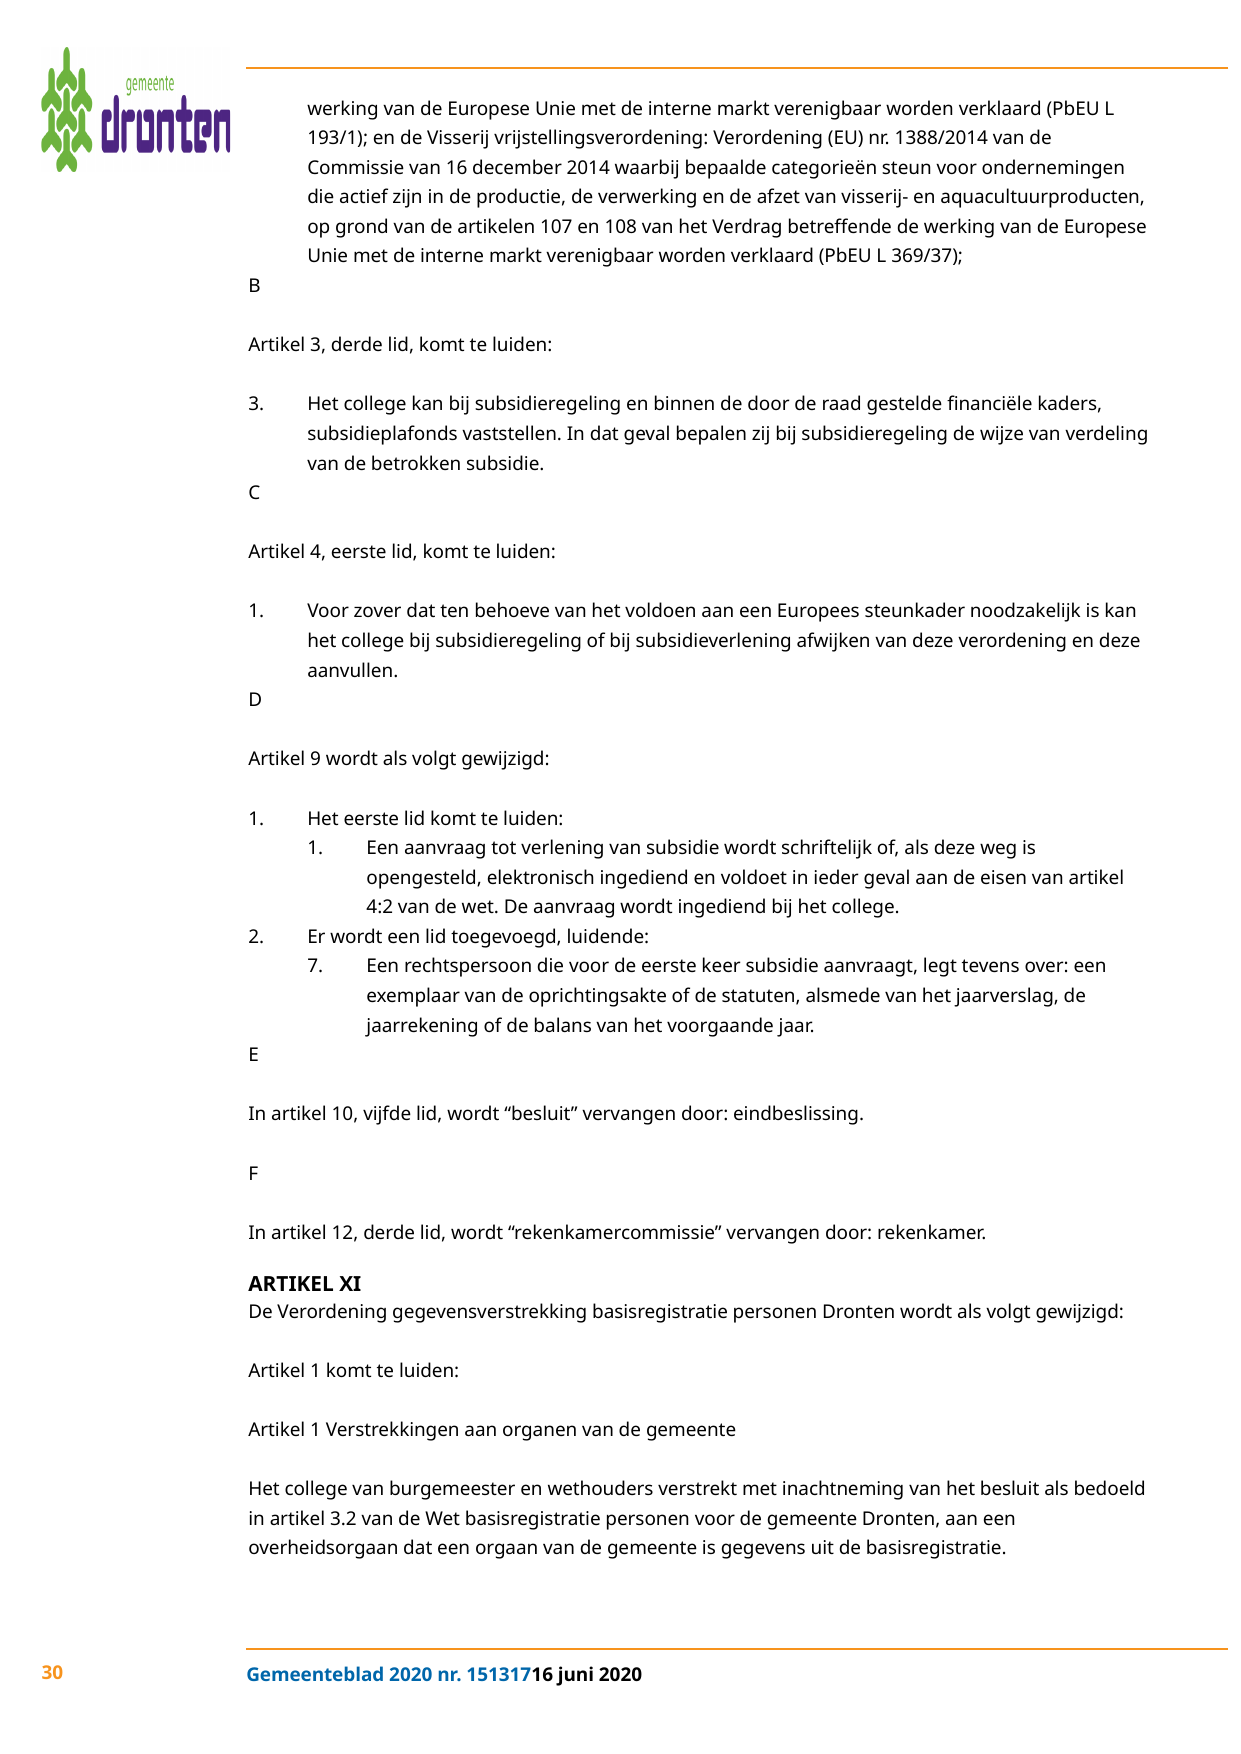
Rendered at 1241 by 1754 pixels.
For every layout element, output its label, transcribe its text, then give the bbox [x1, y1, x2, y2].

text Artikel 1 komt te luiden: [248, 1357, 1152, 1383]
text Het college van burgemeester en wethouders verstrekt met inachtneming van het besluit als bedoeld in artikel 3.2 van de Wet basisregistratie personen voor de gemeente Dronten, aan een overheidsorgaan dat een orgaan van de gemeente is gegevens uit de basisregistratie. [248, 1475, 1152, 1560]
text F [248, 1160, 1152, 1186]
text De Verordening gegevensverstrekking basisregistratie personen Dronten wordt als volgt gewijzigd: [248, 1298, 1152, 1323]
text D [248, 686, 1152, 712]
text ARTIKEL XI [248, 1269, 1152, 1298]
text Artikel 9 wordt als volgt gewijzigd: [248, 746, 1152, 771]
text E [248, 1041, 1152, 1067]
text Artikel 3, derde lid, komt te luiden: [248, 331, 1152, 357]
text In artikel 10, vijfde lid, wordt “besluit” vervangen door: eindbeslissing. [248, 1101, 1152, 1126]
text In artikel 12, derde lid, wordt “rekenkamercommissie” vervangen door: rekenkamer. [248, 1219, 1152, 1245]
text Artikel 1 Verstrekkingen aan organen van de gemeente [248, 1416, 1152, 1442]
picture [41, 47, 231, 172]
list werking van de Europese Unie met de interne markt verenigbaar worden verklaard (PbEU L 193/1); en de Visserij vrijstellingsverordening: Verordening (EU) nr. 1388/2014 van de Commissie van 16 december 2014 waarbij bepaalde categorieën steun voor ondernemingen die actief zijn in de productie, de verwerking en de afzet van visserij- en aquacultuurproducten, op grond van de artikelen 107 en 108 van het Verdrag betreffende de werking van de Europese Unie met de interne markt verenigbaar worden verklaard (PbEU L 369/37); [248, 95, 1152, 268]
list Het college kan bij subsidieregeling en binnen de door de raad gestelde financiële kaders, subsidieplafonds vaststellen. In dat geval bepalen zij bij subsidieregeling de wijze van verdeling van de betrokken subsidie. [248, 391, 1152, 476]
text Artikel 4, eerste lid, komt te luiden: [248, 538, 1152, 564]
list Een rechtspersoon die voor de eerste keer subsidie aanvraagt, legt tevens over: een exemplaar van de oprichtingsakte of de statuten, alsmede van het jaarverslag, de jaarrekening of de balans van het voorgaande jaar. [307, 953, 1152, 1038]
text B [248, 272, 1152, 298]
list Het eerste lid komt te luiden: [248, 805, 1152, 831]
list Een aanvraag tot verlening van subsidie wordt schriftelijk of, als deze weg is opengesteld, elektronisch ingediend en voldoet in ieder geval aan de eisen van artikel 4:2 van de wet. De aanvraag wordt ingediend bij het college. [307, 834, 1152, 919]
text C [248, 479, 1152, 505]
list Voor zover dat ten behoeve van het voldoen aan een Europees steunkader noodzakelijk is kan het college bij subsidieregeling of bij subsidieverlening afwijken van deze verordening en deze aanvullen. [248, 598, 1152, 683]
list Er wordt een lid toegevoegd, luidende: [248, 923, 1152, 949]
